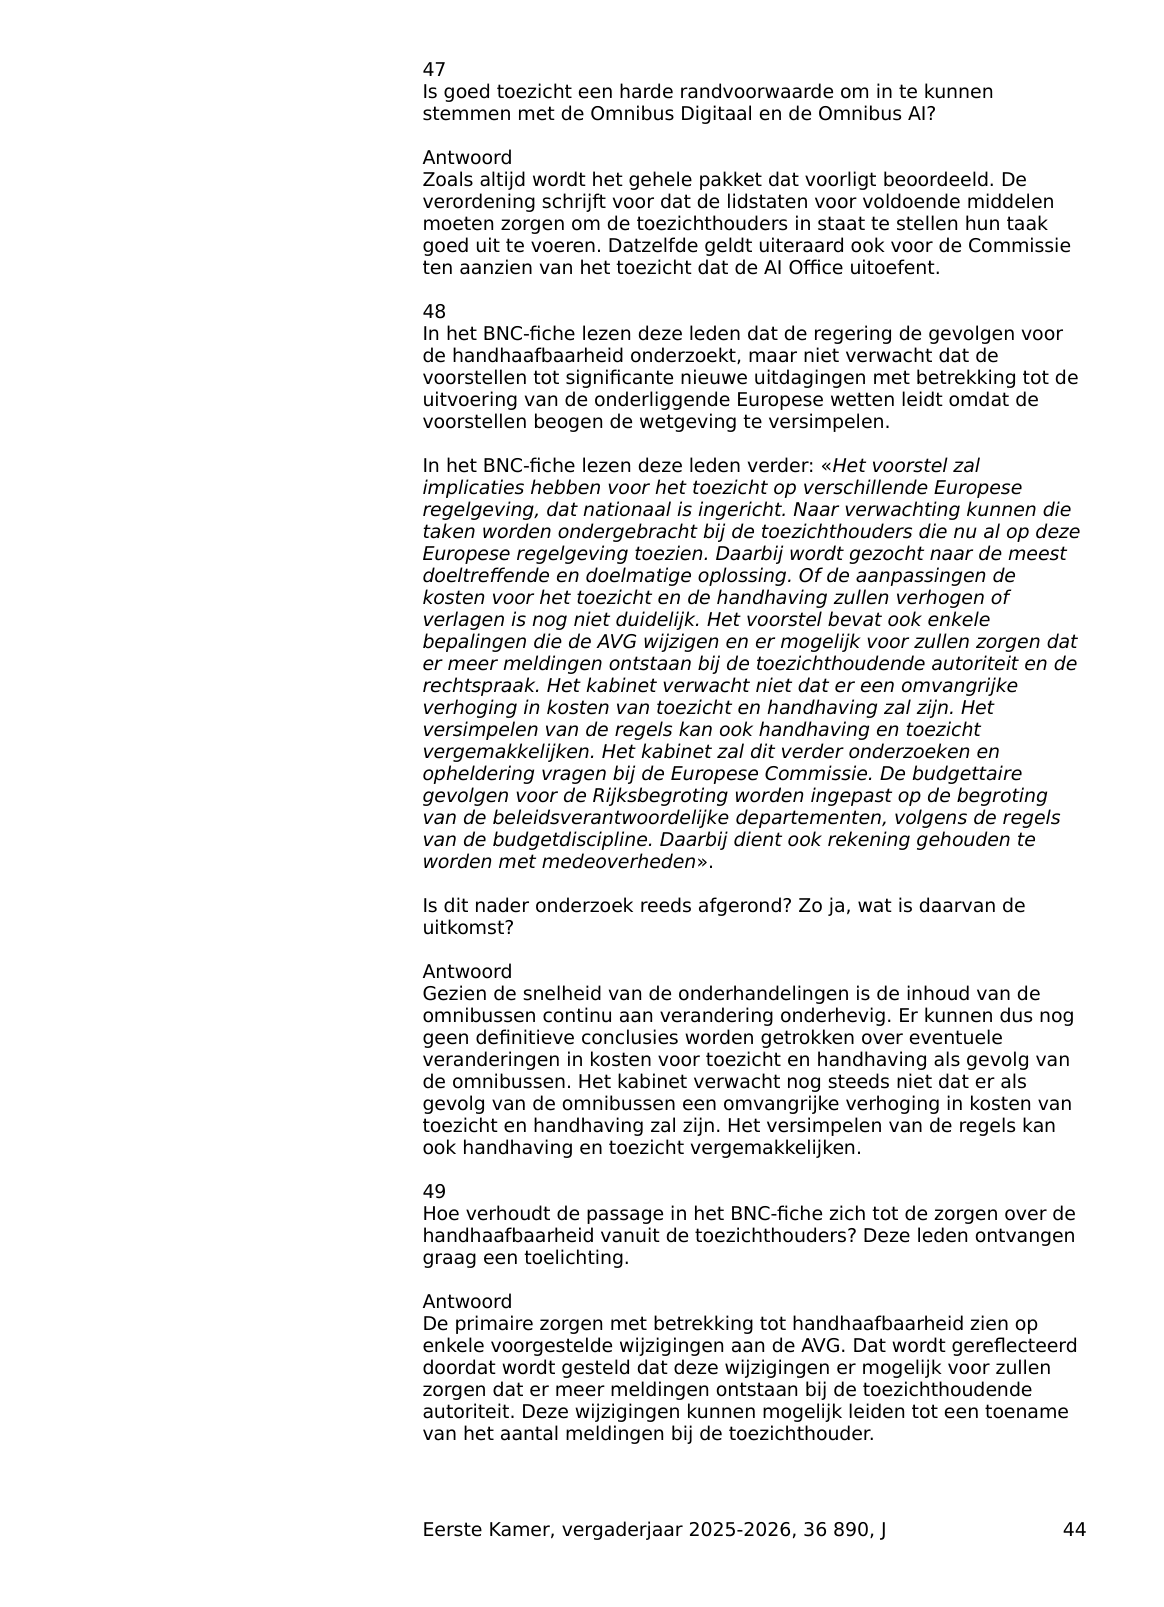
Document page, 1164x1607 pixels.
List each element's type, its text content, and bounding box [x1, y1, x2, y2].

text Is dit nader onderzoek reeds afgerond? Zo ja, wat is daarvan de uitkomst? [422, 895, 1087, 939]
text In het BNC-fiche lezen deze leden dat de regering de gevolgen voor de handhaafbaarheid onderzoekt, maar niet verwacht dat de voorstellen tot significante nieuwe uitdagingen met betrekking tot de uitvoering van de onderliggende Europese wetten leidt omdat de voorstellen beogen de wetgeving te versimpelen. [422, 323, 1087, 433]
text Zoals altijd wordt het gehele pakket dat voorligt beoordeeld. De verordening schrijft voor dat de lidstaten voor voldoende middelen moeten zorgen om de toezichthouders in staat te stellen hun taak goed uit te voeren. Datzelfde geldt uiteraard ook voor de Commissie ten aanzien van het toezicht dat de AI Office uitoefent. [422, 169, 1087, 279]
text In het BNC-fiche lezen deze leden verder: «Het voorstel zal implicaties hebben voor het toezicht op verschillende Europese regelgeving, dat nationaal is ingericht. Naar verwachting kunnen die taken worden ondergebracht bij de toezichthouders die nu al op deze Europese regelgeving toezien. Daarbij wordt gezocht naar de meest doeltreffende en doelmatige oplossing. Of de aanpassingen de kosten voor het toezicht en de handhaving zullen verhogen of verlagen is nog niet duidelijk. Het voorstel bevat ook enkele bepalingen die de AVG wijzigen en er mogelijk voor zullen zorgen dat er meer meldingen ontstaan bij de toezichthoudende autoriteit en de rechtspraak. Het kabinet verwacht niet dat er een omvangrijke verhoging in kosten van toezicht en handhaving zal zijn. Het versimpelen van de regels kan ook handhaving en toezicht vergemakkelijken. Het kabinet zal dit verder onderzoeken en opheldering vragen bij de Europese Commissie. De budgettaire gevolgen voor de Rijksbegroting worden ingepast op de begroting van de beleidsverantwoordelijke departementen, volgens de regels van de budgetdiscipline. Daarbij dient ook rekening gehouden te worden met medeoverheden». [422, 455, 1087, 873]
text Is goed toezicht een harde randvoorwaarde om in te kunnen stemmen met de Omnibus Digitaal en de Omnibus AI? [422, 81, 1087, 125]
text 49 [422, 1181, 1087, 1203]
text Antwoord [422, 147, 1087, 169]
text Antwoord [422, 1291, 1087, 1313]
text Antwoord [422, 961, 1087, 983]
text Gezien de snelheid van de onderhandelingen is de inhoud van de omnibussen continu aan verandering onderhevig. Er kunnen dus nog geen definitieve conclusies worden getrokken over eventuele veranderingen in kosten voor toezicht en handhaving als gevolg van de omnibussen. Het kabinet verwacht nog steeds niet dat er als gevolg van de omnibussen een omvangrijke verhoging in kosten van toezicht en handhaving zal zijn. Het versimpelen van de regels kan ook handhaving en toezicht vergemakkelijken. [422, 983, 1087, 1159]
text 47 [422, 59, 1087, 81]
text 48 [422, 301, 1087, 323]
text Hoe verhoudt de passage in het BNC-fiche zich tot de zorgen over de handhaafbaarheid vanuit de toezichthouders? Deze leden ontvangen graag een toelichting. [422, 1203, 1087, 1269]
text De primaire zorgen met betrekking tot handhaafbaarheid zien op enkele voorgestelde wijzigingen aan de AVG. Dat wordt gereflecteerd doordat wordt gesteld dat deze wijzigingen er mogelijk voor zullen zorgen dat er meer meldingen ontstaan bij de toezichthoudende autoriteit. Deze wijzigingen kunnen mogelijk leiden tot een toename van het aantal meldingen bij de toezichthouder. [422, 1313, 1087, 1445]
